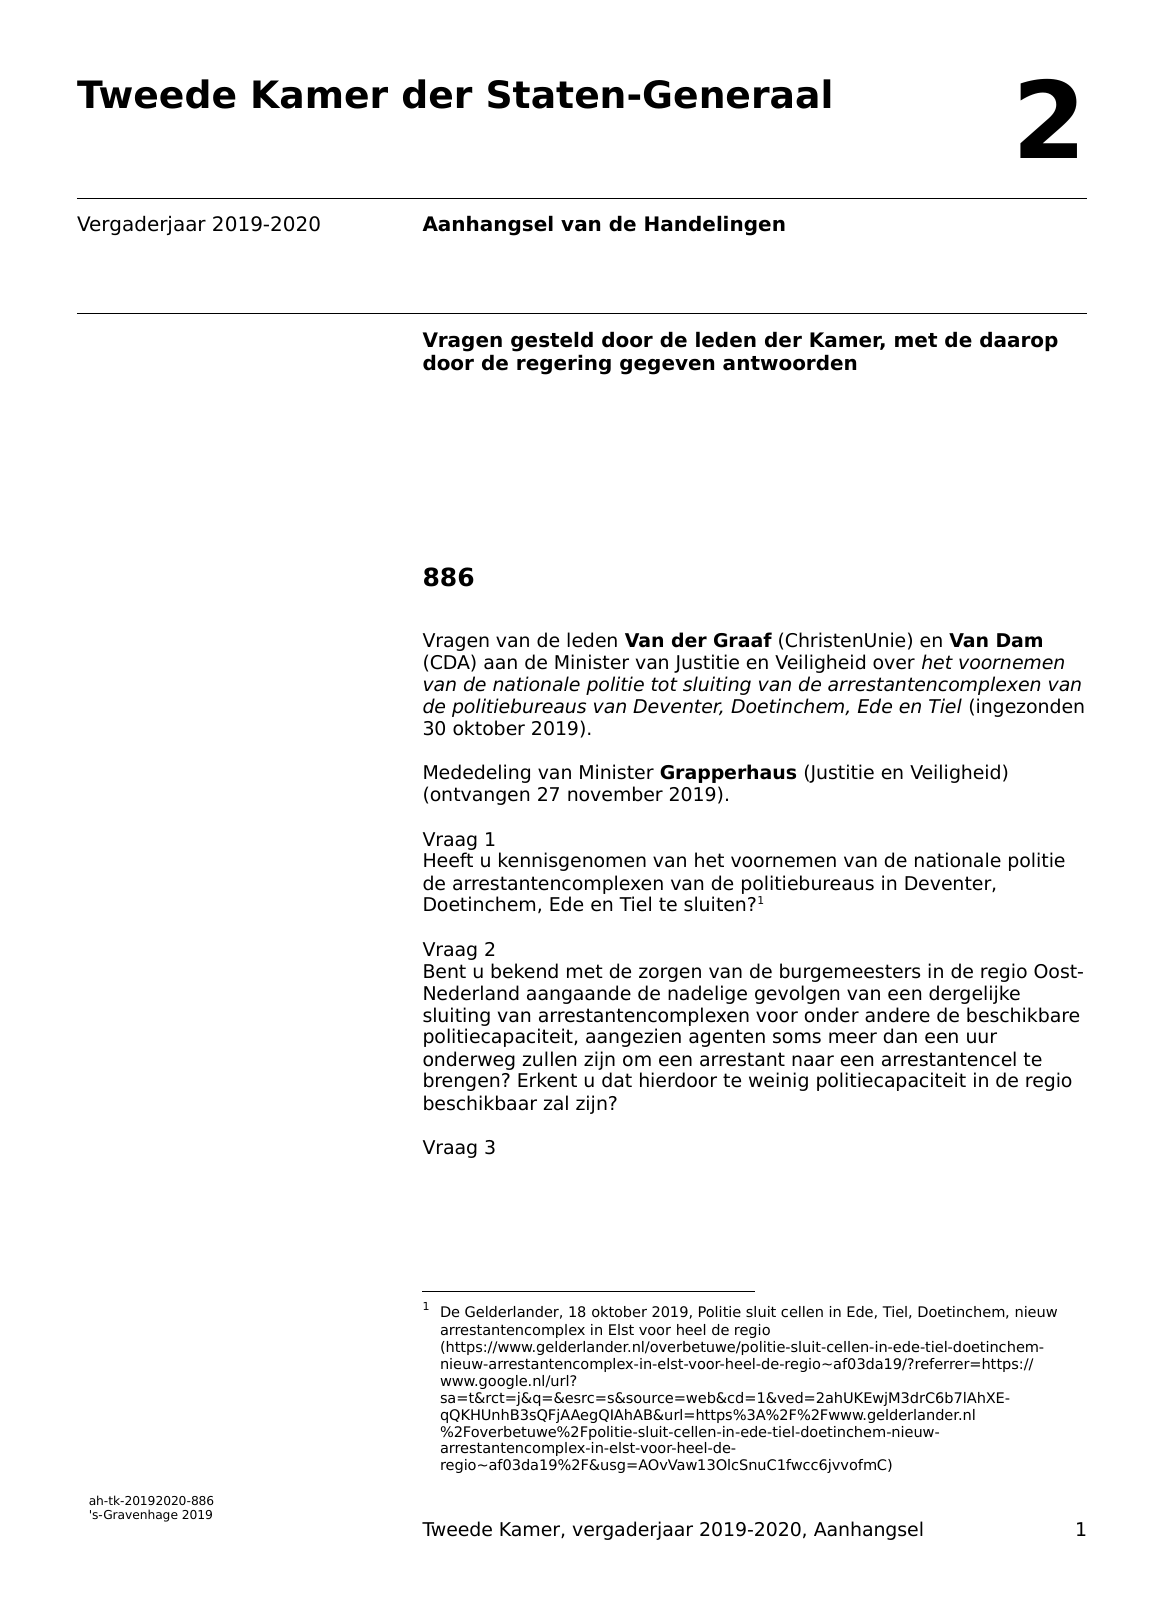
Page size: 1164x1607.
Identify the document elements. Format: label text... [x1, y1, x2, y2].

text ah-tk-20192020-886 [88, 1494, 323, 1508]
table_cell Vergaderjaar 2019-2020 [77, 199, 422, 313]
text Vraag 1 [422, 828, 1087, 850]
text Vraag 3 [422, 1137, 1087, 1158]
table_cell [77, 314, 422, 375]
text Mededeling van Minister Grapperhaus (Justitie en Veiligheid) (ontvangen 27 november 2019). [422, 762, 1087, 806]
text Heeft u kennisgenomen van het voornemen van de nationale politie de arrestantencomplexen van de politiebureaus in Deventer, Doetinchem, Ede en Tiel te sluiten? [422, 850, 1087, 916]
text 886 [422, 563, 1087, 592]
text Vragen van de leden Van der Graaf (ChristenUnie) en Van Dam (CDA) aan de Minister van Justitie en Veiligheid over het voornemen van de nationale politie tot sluiting van de arrestantencomplexen van de politiebureaus van Deventer, Doetinchem, Ede en Tiel (ingezonden 30 oktober 2019). [422, 630, 1087, 740]
table_cell Vragen gesteld door de leden der Kamer, met de daarop door de regering gegeven antwoorden [422, 314, 1087, 375]
text Bent u bekend met de zorgen van de burgemeesters in de regio Oost-Nederland aangaande de nadelige gevolgen van een dergelijke sluiting van arrestantencomplexen voor onder andere de beschikbare politiecapaciteit, aangezien agenten soms meer dan een uur onderweg zullen zijn om een arrestant naar een arrestantencel te brengen? Erkent u dat hierdoor te weinig politiecapaciteit in de regio beschikbaar zal zijn? [422, 961, 1087, 1114]
table_header 2 [886, 59, 1087, 198]
text Vraag 2 [422, 938, 1087, 961]
text 's-Gravenhage 2019 [88, 1508, 323, 1522]
text De Gelderlander, 18 oktober 2019, Politie sluit cellen in Ede, Tiel, Doetinchem, nieuw arrestantencomplex in Elst voor heel de regio (https://www.gelderlander.nl/overbetuwe/politie-sluit-cellen-in-ede-tiel-doetinchem-nieuw-arrestantencomplex-in-elst-voor-heel-de-regio~af03da19/?referrer=https://www.google.nl/url?sa=t&rct=j&q=&esrc=s&source=web&cd=1&ved=2ahUKEwjM3drC6b7lAhXE-qQKHUnhB3sQFjAAegQIAhAB&url=https%3A%2F%2Fwww.gelderlander.nl%2Foverbetuwe%2Fpolitie-sluit-cellen-in-ede-tiel-doetinchem-nieuw-arrestantencomplex-in-elst-voor-heel-de-regio~af03da19%2F&usg=AOvVaw13OlcSnuC1fwcc6jvvofmC) [422, 1300, 1087, 1474]
table_header Tweede Kamer der Staten-Generaal [77, 59, 886, 198]
table_cell Aanhangsel van de Handelingen [422, 199, 1087, 313]
